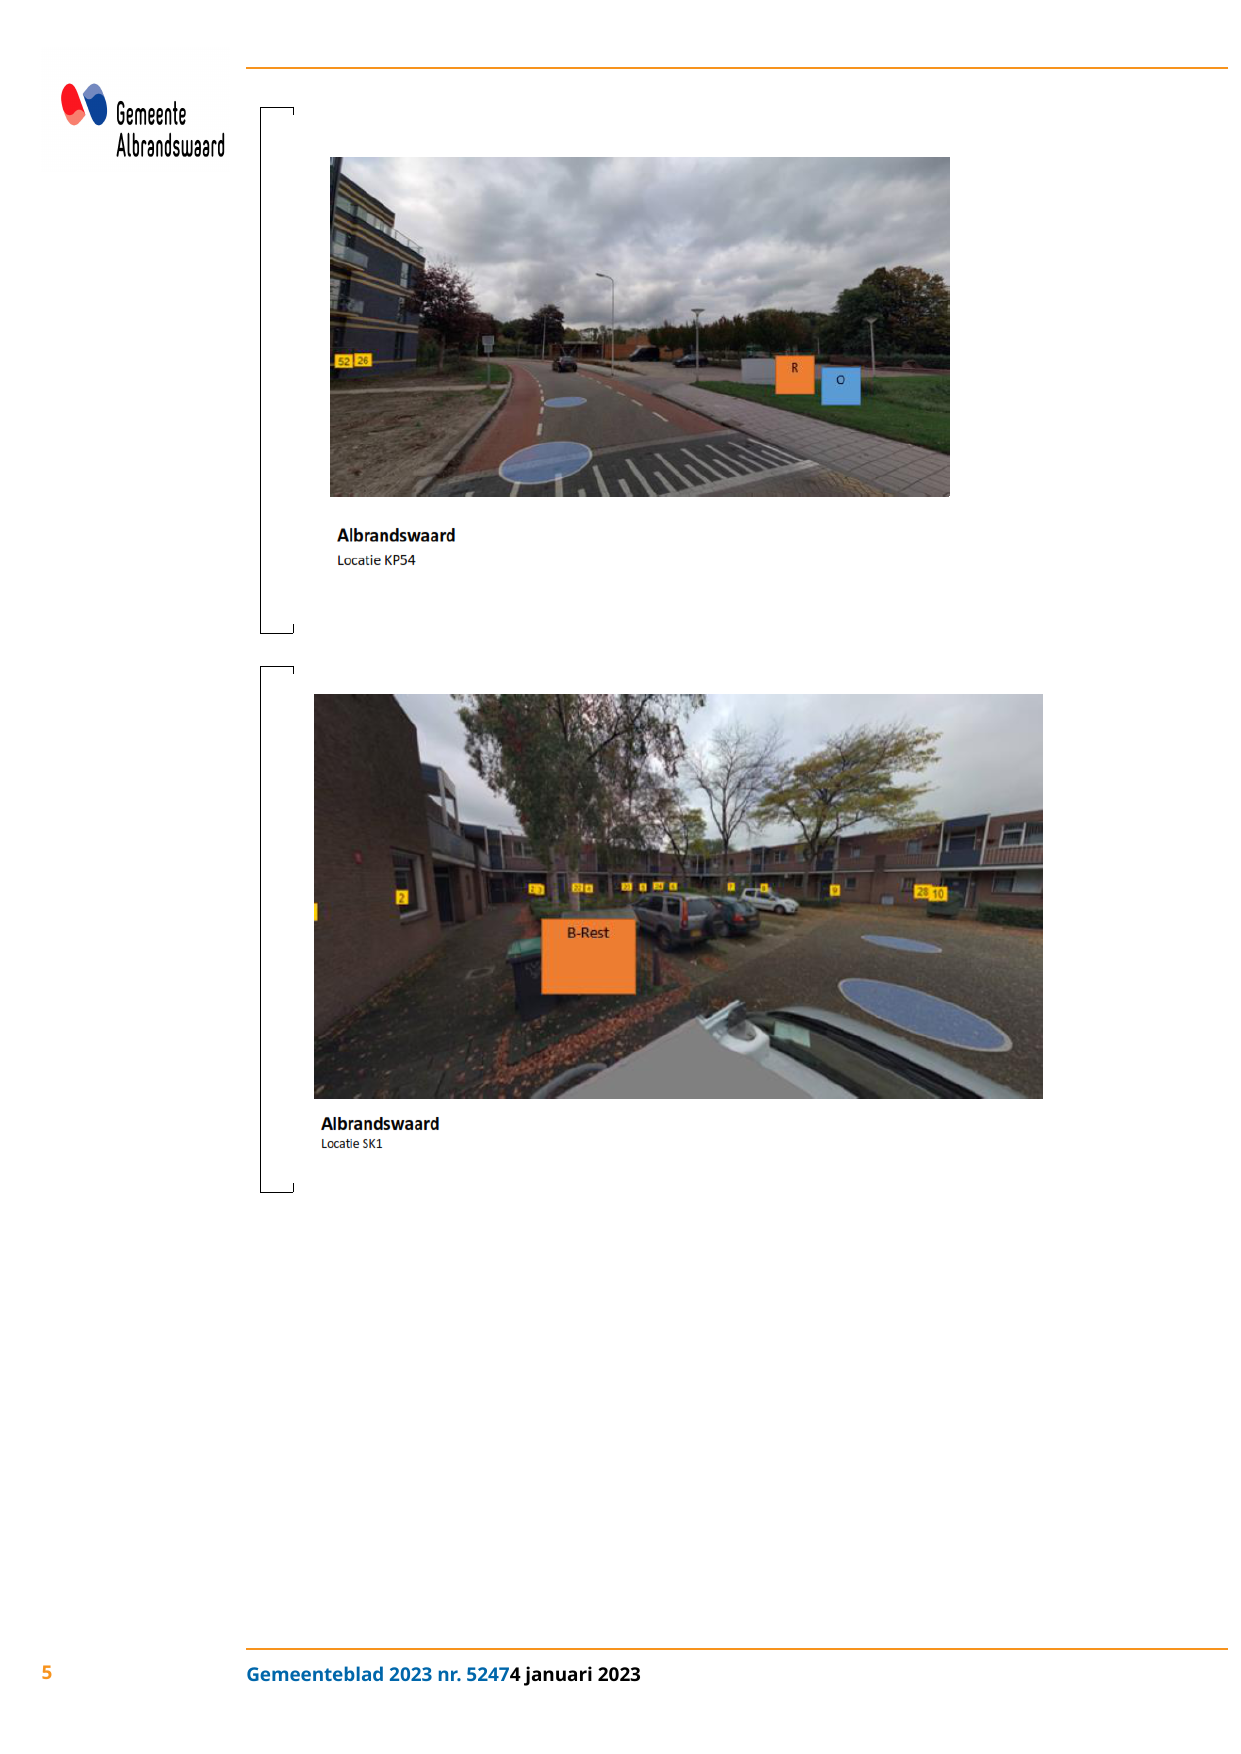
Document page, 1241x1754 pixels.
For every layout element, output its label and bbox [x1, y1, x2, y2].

picture [268, 115, 1173, 624]
picture [41, 47, 231, 172]
picture [268, 674, 1173, 1183]
